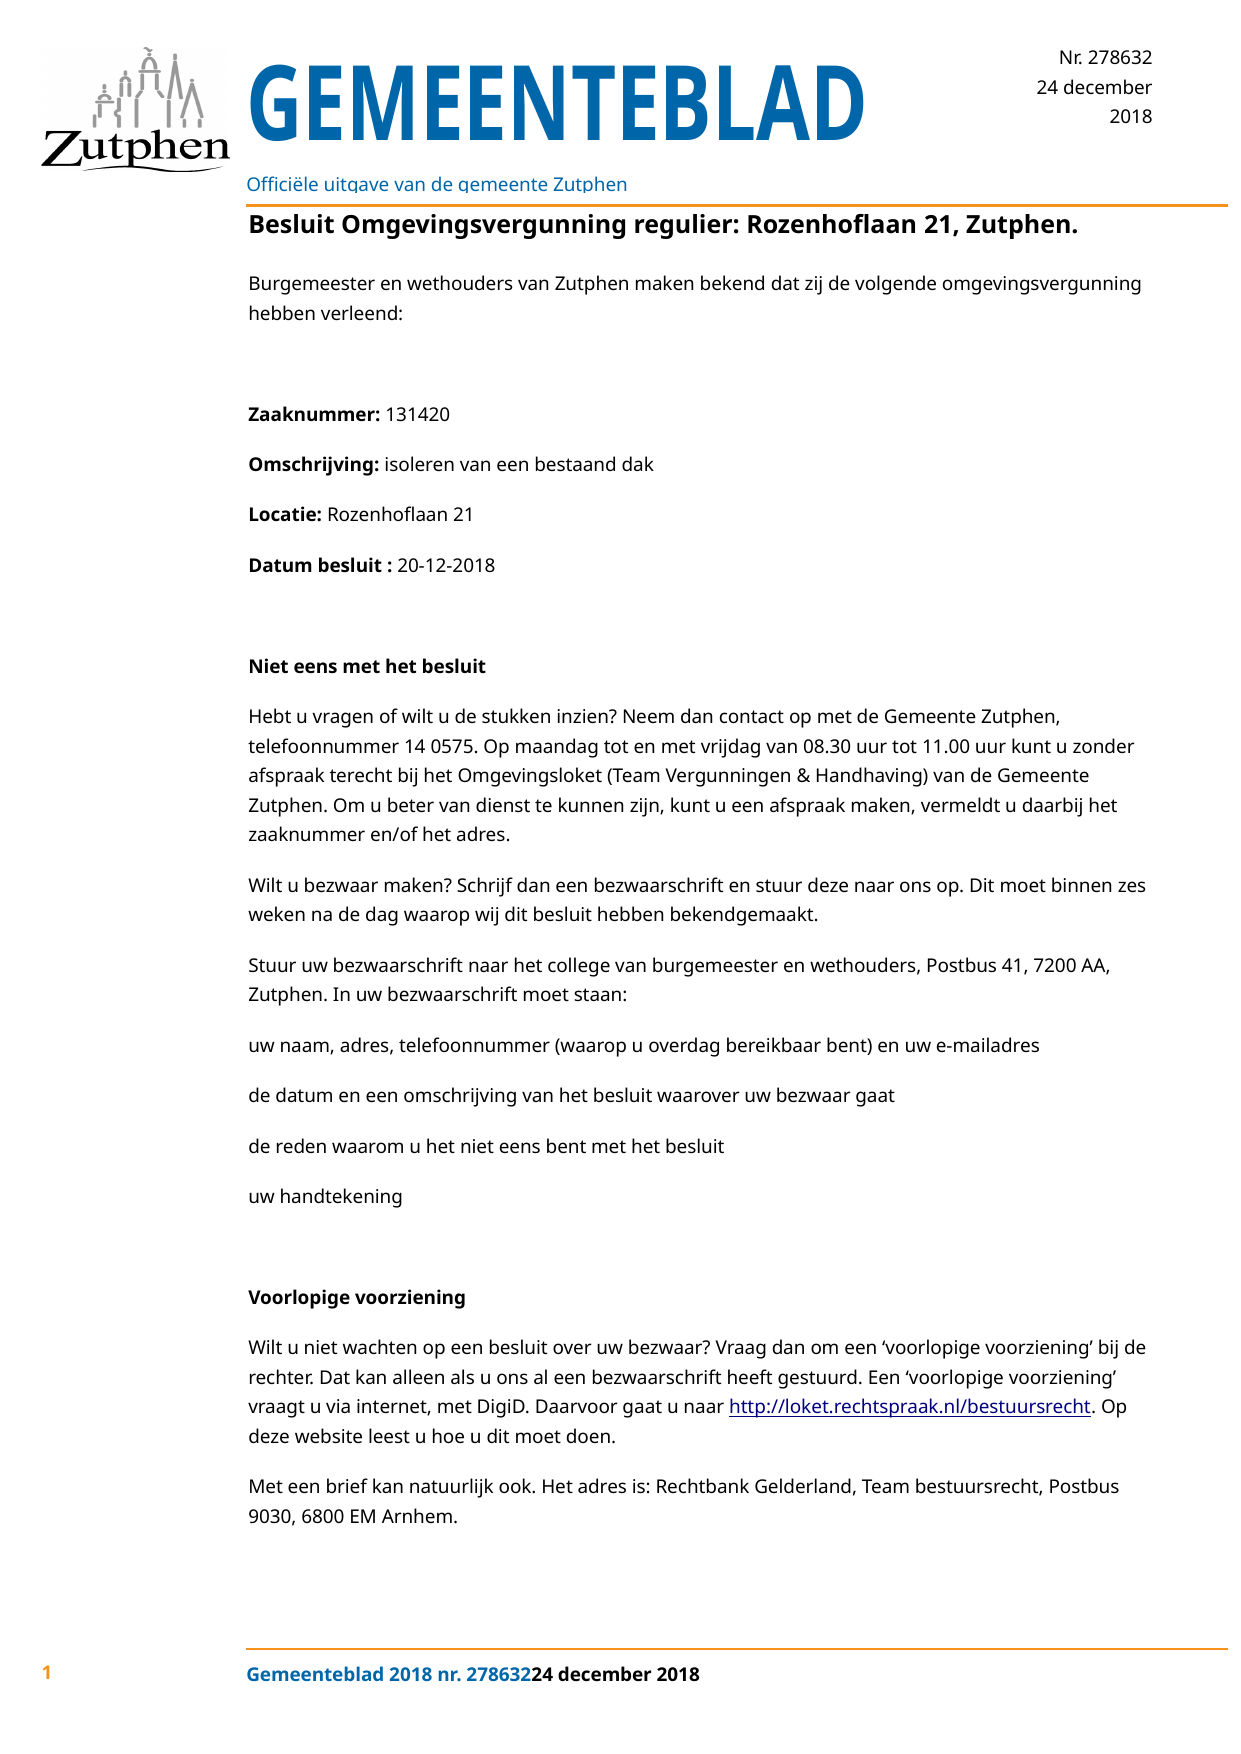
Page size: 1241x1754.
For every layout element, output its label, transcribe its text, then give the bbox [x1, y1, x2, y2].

text Met een brief kan natuurlijk ook. Het adres is: Rechtbank Gelderland, Team bestuursrecht, Postbus 9030, 6800 EM Arnhem. [248, 1474, 1152, 1529]
text Zaaknummer: 131420 [248, 401, 1152, 426]
picture [41, 47, 231, 172]
text uw naam, adres, telefoonnummer (waarop u overdag bereikbaar bent) en uw e-mailadres [248, 1032, 1152, 1058]
text Datum besluit : 20-12-2018 [248, 552, 1152, 578]
text Hebt u vragen of wilt u de stukken inzien? Neem dan contact op met de Gemeente Zutphen, telefoonnummer 14 0575. Op maandag tot en met vrijdag van 08.30 uur tot 11.00 uur kunt u zonder afspraak terecht bij het Omgevingsloket (Team Vergunningen & Handhaving) van de Gemeente Zutphen. Om u beter van dienst te kunnen zijn, kunt u een afspraak maken, vermeldt u daarbij het zaaknummer en/of het adres. [248, 703, 1152, 847]
text Omschrijving: isoleren van een bestaand dak [248, 451, 1152, 477]
text Locatie: Rozenhoflaan 21 [248, 502, 1152, 527]
text Stuur uw bezwaarschrift naar het college van burgemeester en wethouders, Postbus 41, 7200 AA, Zutphen. In uw bezwaarschrift moet staan: [248, 952, 1152, 1007]
text de datum en een omschrijving van het besluit waarover uw bezwaar gaat [248, 1082, 1152, 1108]
text Voorlopige voorziening [248, 1284, 1152, 1310]
text Wilt u niet wachten op een besluit over uw bezwaar? Vraag dan om een ‘voorlopige voorziening’ bij de rechter. Dat kan alleen als u ons al een bezwaarschrift heeft gestuurd. Een ‘voorlopige voorziening’ vraagt u via internet, met DigiD. Daarvoor gaat u naar http://loket.rechtspraak.nl/bestuursrecht. Op deze website leest u hoe u dit moet doen. [248, 1334, 1152, 1449]
text de reden waarom u het niet eens bent met het besluit [248, 1133, 1152, 1158]
text Wilt u bezwaar maken? Schrijf dan een bezwaarschrift en stuur deze naar ons op. Dit moet binnen zes weken na de dag waarop wij dit besluit hebben bekendgemaakt. [248, 872, 1152, 927]
text Burgemeester en wethouders van Zutphen maken bekend dat zij de volgende omgevingsvergunning hebben verleend: [248, 270, 1152, 326]
text Niet eens met het besluit [248, 653, 1152, 678]
text Besluit Omgevingsvergunning regulier: Rozenhoflaan 21, Zutphen. [248, 207, 1152, 241]
text uw handtekening [248, 1183, 1152, 1209]
